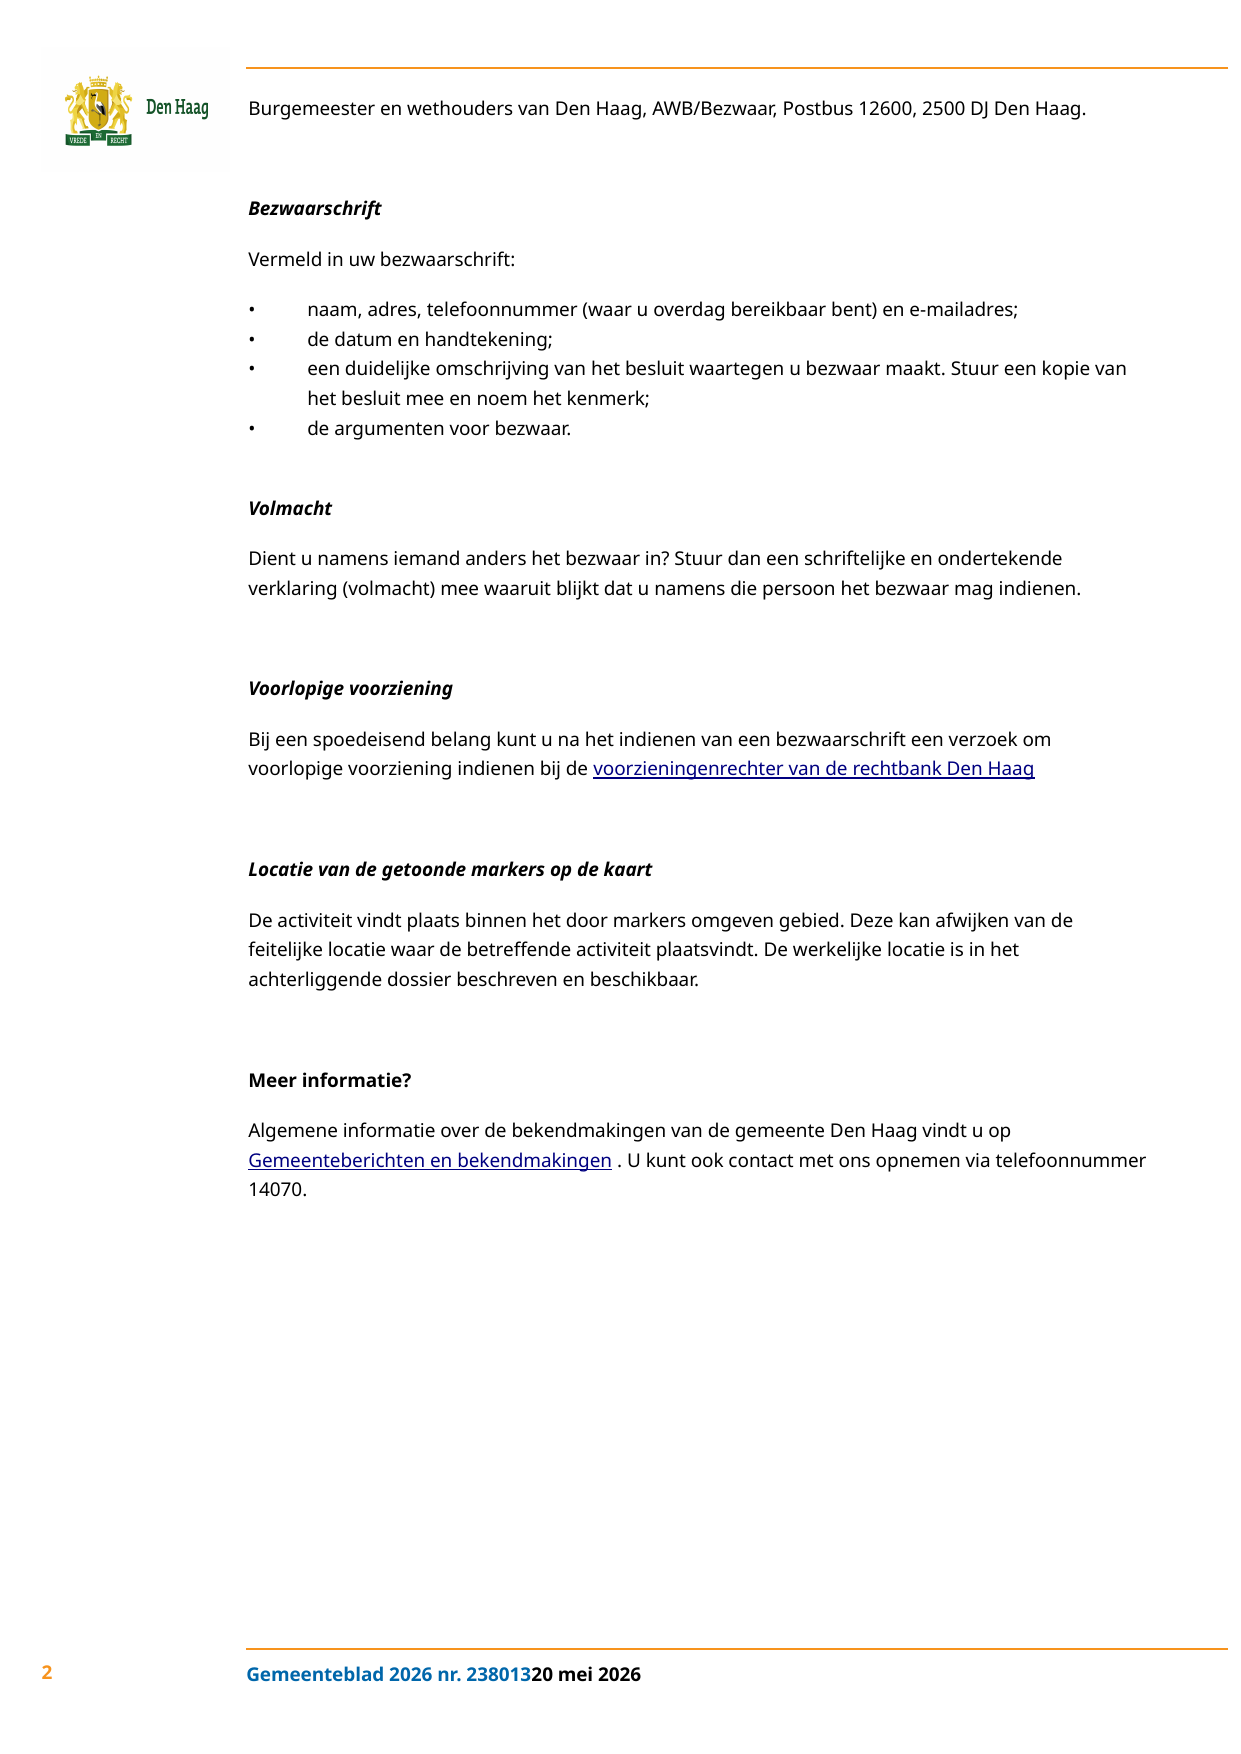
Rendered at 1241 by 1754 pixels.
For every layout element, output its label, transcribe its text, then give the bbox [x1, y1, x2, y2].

text Bezwaarschrift [248, 196, 1152, 221]
list een duidelijke omschrijving van het besluit waartegen u bezwaar maakt. Stuur een kopie van het besluit mee en noem het kenmerk; [248, 356, 1152, 411]
text Bij een spoedeisend belang kunt u na het indienen van een bezwaarschrift een verzoek om voorlopige voorziening indienen bij de voorzieningenrechter van de rechtbank Den Haag [248, 726, 1152, 781]
text Meer informatie? [248, 1067, 1152, 1093]
text Burgemeester en wethouders van Den Haag, AWB/Bezwaar, Postbus 12600, 2500 DJ Den Haag. [248, 95, 1152, 121]
text Algemene informatie over de bekendmakingen van de gemeente Den Haag vindt u op Gemeenteberichten en bekendmakingen . U kunt ook contact met ons opnemen via telefoonnummer 14070. [248, 1117, 1152, 1202]
text Locatie van de getoonde markers op de kaart [248, 856, 1152, 882]
picture [41, 47, 231, 172]
list naam, adres, telefoonnummer (waar u overdag bereikbaar bent) en e-mailadres; [248, 296, 1152, 322]
text Volmacht [248, 495, 1152, 521]
list de datum en handtekening; [248, 326, 1152, 352]
text De activiteit vindt plaats binnen het door markers omgeven gebied. Deze kan afwijken van de feitelijke locatie waar de betreffende activiteit plaatsvindt. De werkelijke locatie is in het achterliggende dossier beschreven en beschikbaar. [248, 907, 1152, 992]
text Dient u namens iemand anders het bezwaar in? Stuur dan een schriftelijke en ondertekende verklaring (volmacht) mee waaruit blijkt dat u namens die persoon het bezwaar mag indienen. [248, 545, 1152, 601]
text Voorlopige voorziening [248, 676, 1152, 701]
list de argumenten voor bezwaar. [248, 415, 1152, 441]
text Vermeld in uw bezwaarschrift: [248, 246, 1152, 272]
